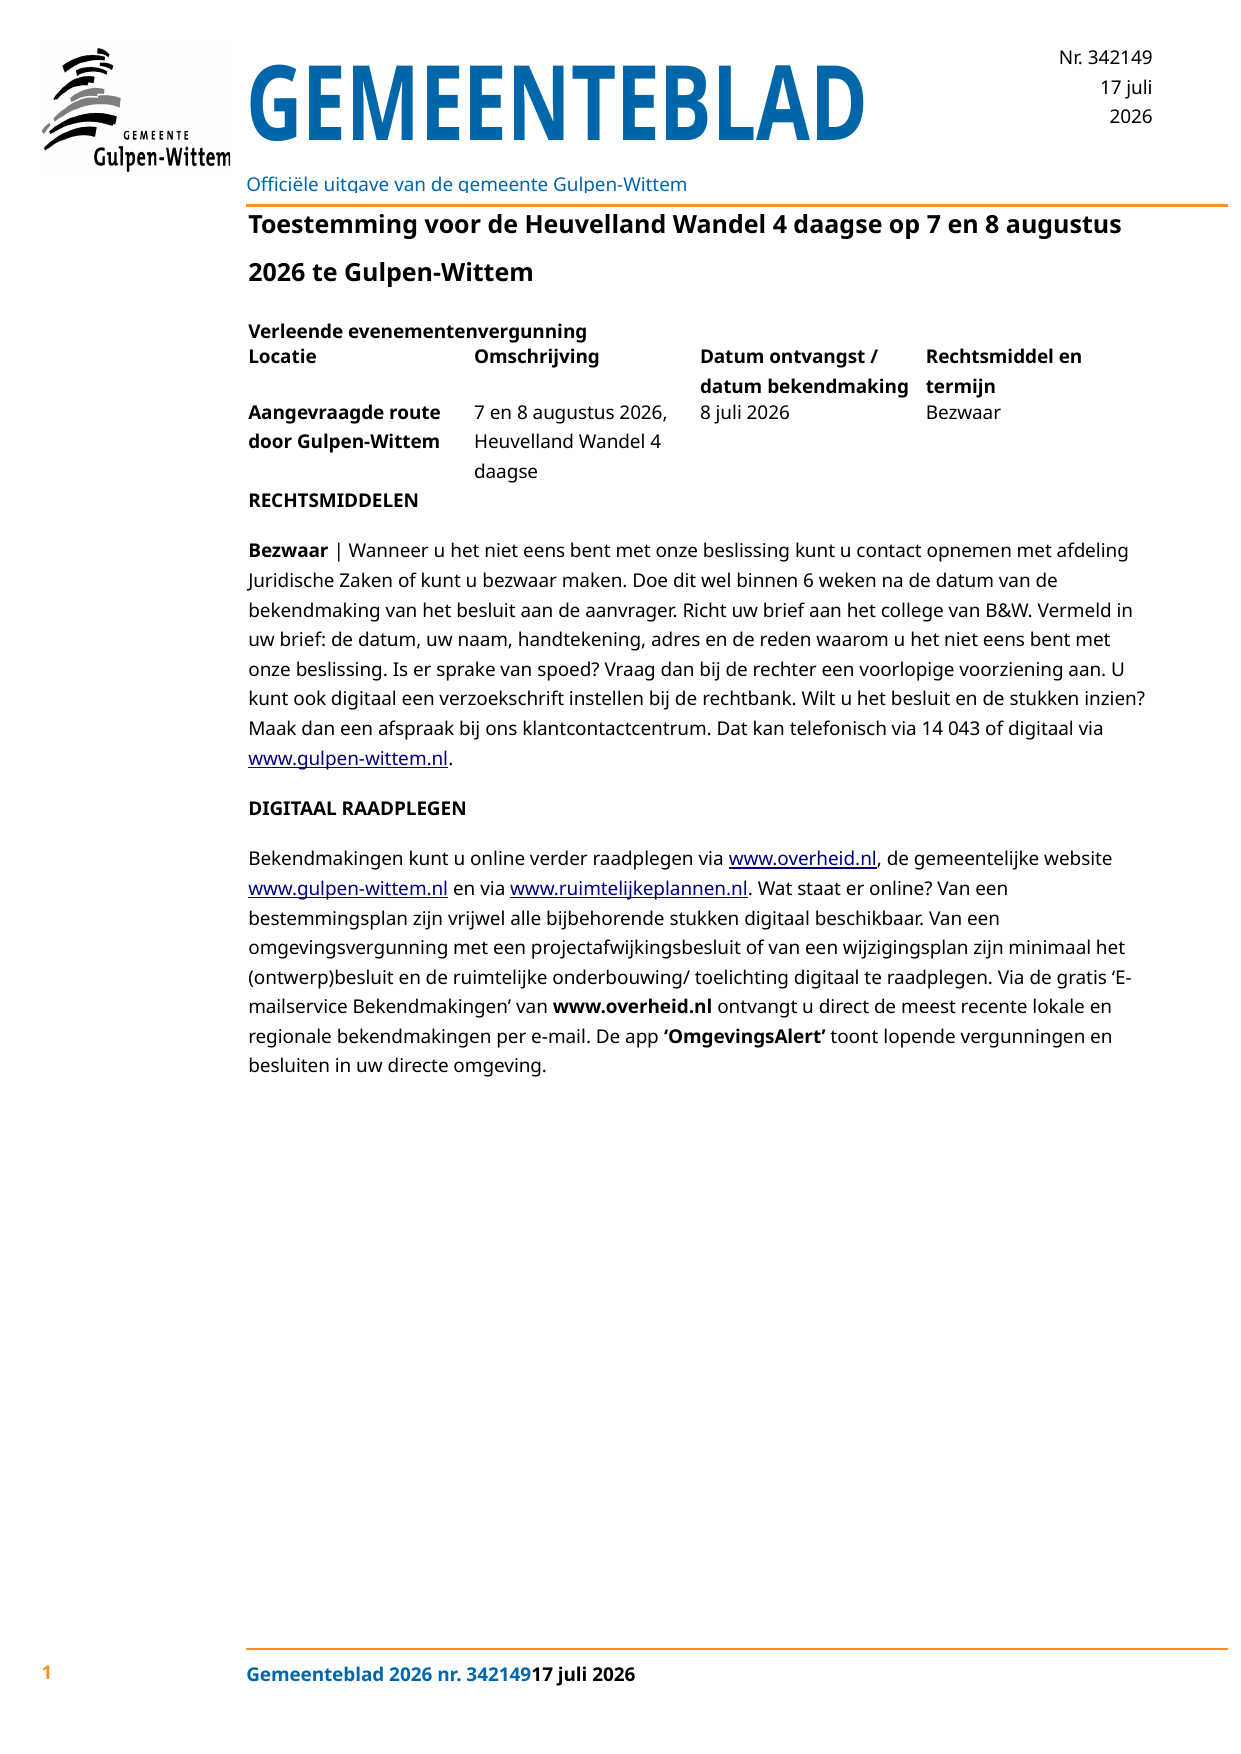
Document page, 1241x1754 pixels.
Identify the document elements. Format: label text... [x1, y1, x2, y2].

table_header Verleende evenementenvergunning [248, 318, 1152, 344]
table_cell Omschrijving [474, 344, 700, 399]
picture [41, 47, 231, 172]
text DIGITAAL RAADPLEGEN [248, 795, 1152, 821]
text RECHTSMIDDELEN [248, 487, 1152, 513]
text Bekendmakingen kunt u online verder raadplegen via www.overheid.nl, de gemeentelijke website www.gulpen-wittem.nl en via www.ruimtelijkeplannen.nl. Wat staat er online? Van een bestemmingsplan zijn vrijwel alle bijbehorende stukken digitaal beschikbaar. Van een omgevingsvergunning met een projectafwijkingsbesluit of van een wijzigingsplan zijn minimaal het (ontwerp)besluit en de ruimtelijke onderbouwing/ toelichting digitaal te raadplegen. Via de gratis ‘E-mailservice Bekendmakingen’ van www.overheid.nl ontvangt u direct de meest recente lokale en regionale bekendmakingen per e-mail. De app ‘OmgevingsAlert’ toont lopende vergunningen en besluiten in uw directe omgeving. [248, 846, 1152, 1078]
table_cell Aangevraagde route door Gulpen-Wittem [248, 399, 474, 484]
table_cell Bezwaar [926, 399, 1152, 484]
table_cell Locatie [248, 344, 474, 399]
table_cell 8 juli 2026 [700, 399, 926, 484]
text Toestemming voor de Heuvelland Wandel 4 daagse op 7 en 8 augustus 2026 te Gulpen-Wittem [248, 207, 1152, 288]
table_cell Rechtsmiddel en termijn [926, 344, 1152, 399]
text Bezwaar | Wanneer u het niet eens bent met onze beslissing kunt u contact opnemen met afdeling Juridische Zaken of kunt u bezwaar maken. Doe dit wel binnen 6 weken na de datum van de bekendmaking van het besluit aan de aanvrager. Richt uw brief aan het college van B&W. Vermeld in uw brief: de datum, uw naam, handtekening, adres en de reden waarom u het niet eens bent met onze beslissing. Is er sprake van spoed? Vraag dan bij de rechter een voorlopige voorziening aan. U kunt ook digitaal een verzoekschrift instellen bij de rechtbank. Wilt u het besluit en de stukken inzien? Maak dan een afspraak bij ons klantcontactcentrum. Dat kan telefonisch via 14 043 of digitaal via www.gulpen-wittem.nl. [248, 538, 1152, 770]
table_cell Datum ontvangst / datum bekendmaking [700, 344, 926, 399]
table_cell 7 en 8 augustus 2026, Heuvelland Wandel 4 daagse [474, 399, 700, 484]
